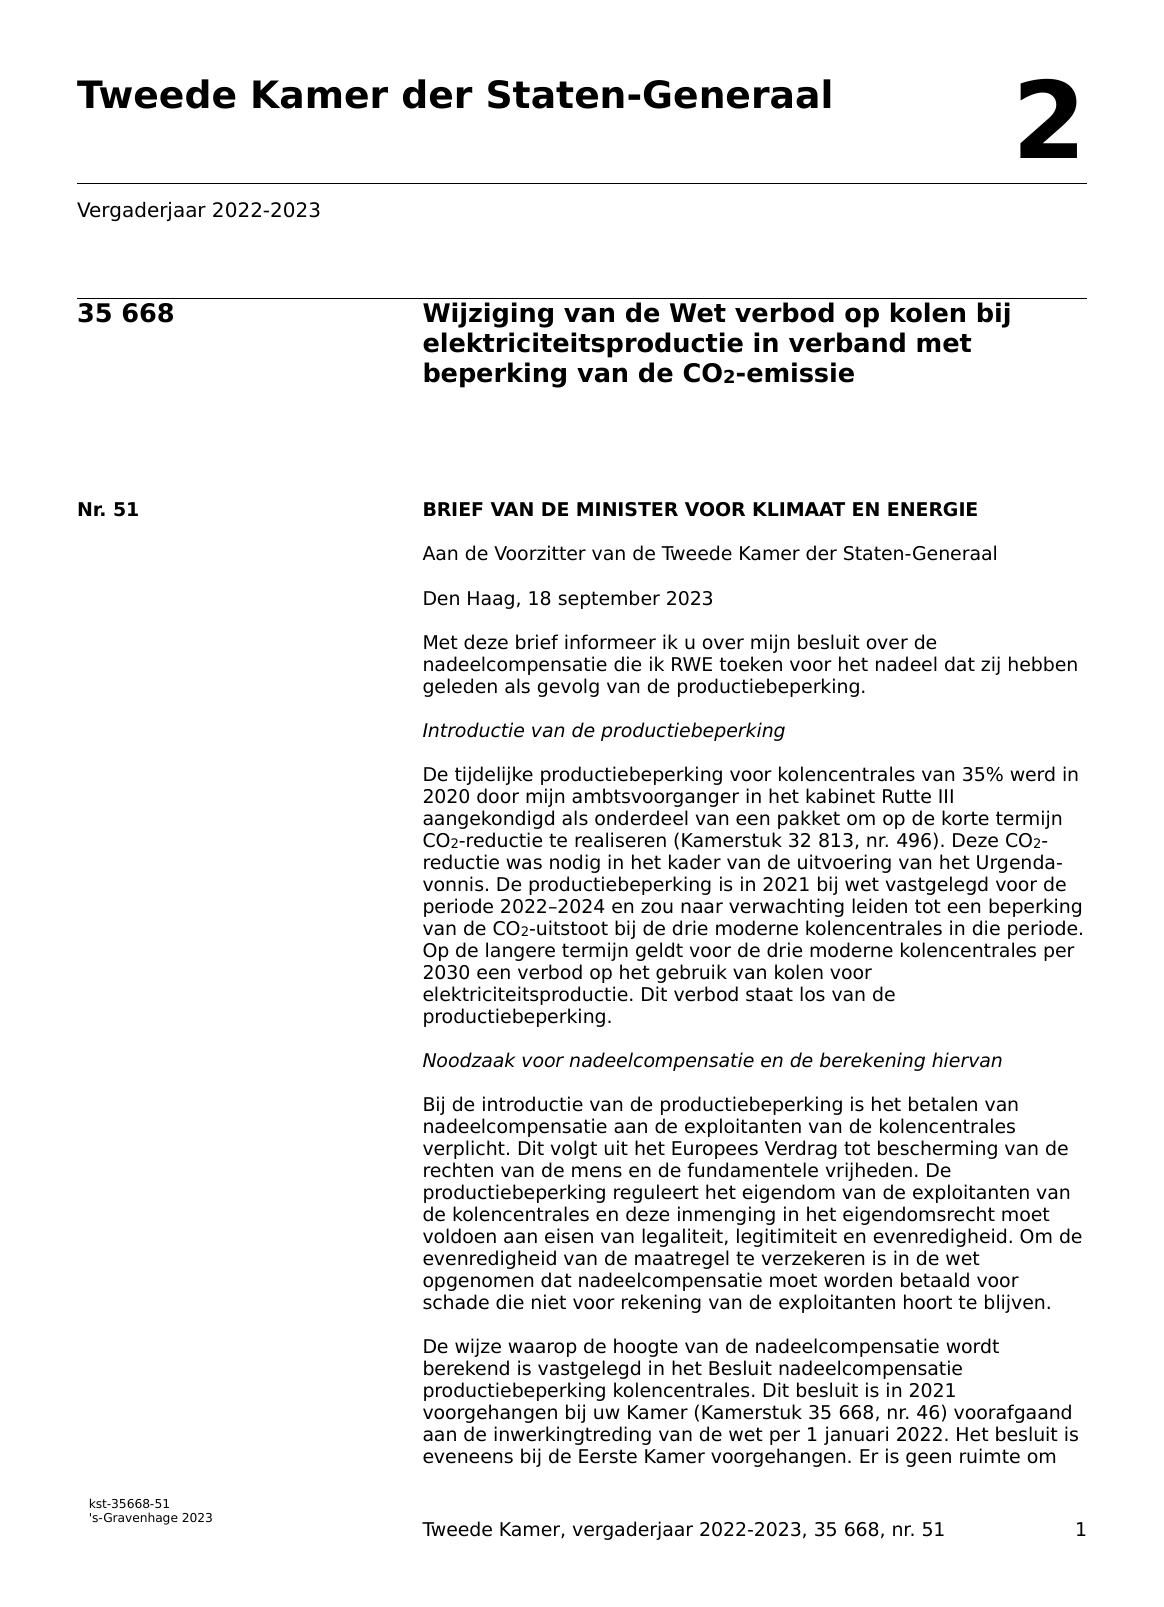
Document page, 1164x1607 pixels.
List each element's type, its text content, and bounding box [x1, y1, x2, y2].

table_cell Vergaderjaar 2022-2023 [77, 184, 1087, 298]
subtitle 35 668 Wijziging van de Wet verbod op kolen bij elektriciteitsproductie in verband met beperking van de CO2-emissie [77, 299, 1087, 388]
text 's-Gravenhage 2023 [88, 1511, 323, 1525]
text kst-35668-51 [88, 1497, 323, 1511]
table_header 2 [886, 59, 1087, 183]
text Met deze brief informeer ik u over mijn besluit over de nadeelcompensatie die ik RWE toeken voor het nadeel dat zij hebben geleden als gevolg van de productiebeperking. [422, 632, 1087, 697]
subtitle Introductie van de productiebeperking [422, 720, 1087, 742]
text De wijze waarop de hoogte van de nadeelcompensatie wordt berekend is vastgelegd in het Besluit nadeelcompensatie productiebeperking kolencentrales. Dit besluit is in 2021 voorgehangen bij uw Kamer (Kamerstuk 35 668, nr. 46) voorafgaand aan de inwerkingtreding van de wet per 1 januari 2022. Het besluit is eveneens bij de Eerste Kamer voorgehangen. Er is geen ruimte om [422, 1336, 1087, 1468]
table_header Tweede Kamer der Staten-Generaal [77, 59, 886, 183]
subtitle Nr. 51 BRIEF VAN DE MINISTER VOOR KLIMAAT EN ENERGIE [77, 499, 1087, 521]
text Den Haag, 18 september 2023 [422, 587, 1087, 609]
subtitle Noodzaak voor nadeelcompensatie en de berekening hiervan [422, 1050, 1087, 1072]
text Aan de Voorzitter van de Tweede Kamer der Staten-Generaal [422, 543, 1087, 565]
text Bij de introductie van de productiebeperking is het betalen van nadeelcompensatie aan de exploitanten van de kolencentrales verplicht. Dit volgt uit het Europees Verdrag tot bescherming van de rechten van de mens en de fundamentele vrijheden. De productiebeperking reguleert het eigendom van de exploitanten van de kolencentrales en deze inmenging in het eigendomsrecht moet voldoen aan eisen van legaliteit, legitimiteit en evenredigheid. Om de evenredigheid van de maatregel te verzekeren is in de wet opgenomen dat nadeelcompensatie moet worden betaald voor schade die niet voor rekening van de exploitanten hoort te blijven. [422, 1094, 1087, 1314]
text De tijdelijke productiebeperking voor kolencentrales van 35% werd in 2020 door mijn ambtsvoorganger in het kabinet Rutte III aangekondigd als onderdeel van een pakket om op de korte termijn CO2-reductie te realiseren (Kamerstuk 32 813, nr. 496). Deze CO2-reductie was nodig in het kader van de uitvoering van het Urgenda-vonnis. De productiebeperking is in 2021 bij wet vastgelegd voor de periode 2022–2024 en zou naar verwachting leiden tot een beperking van de CO2-uitstoot bij de drie moderne kolencentrales in die periode. Op de langere termijn geldt voor de drie moderne kolencentrales per 2030 een verbod op het gebruik van kolen voor elektriciteitsproductie. Dit verbod staat los van de productiebeperking. [422, 764, 1087, 1028]
